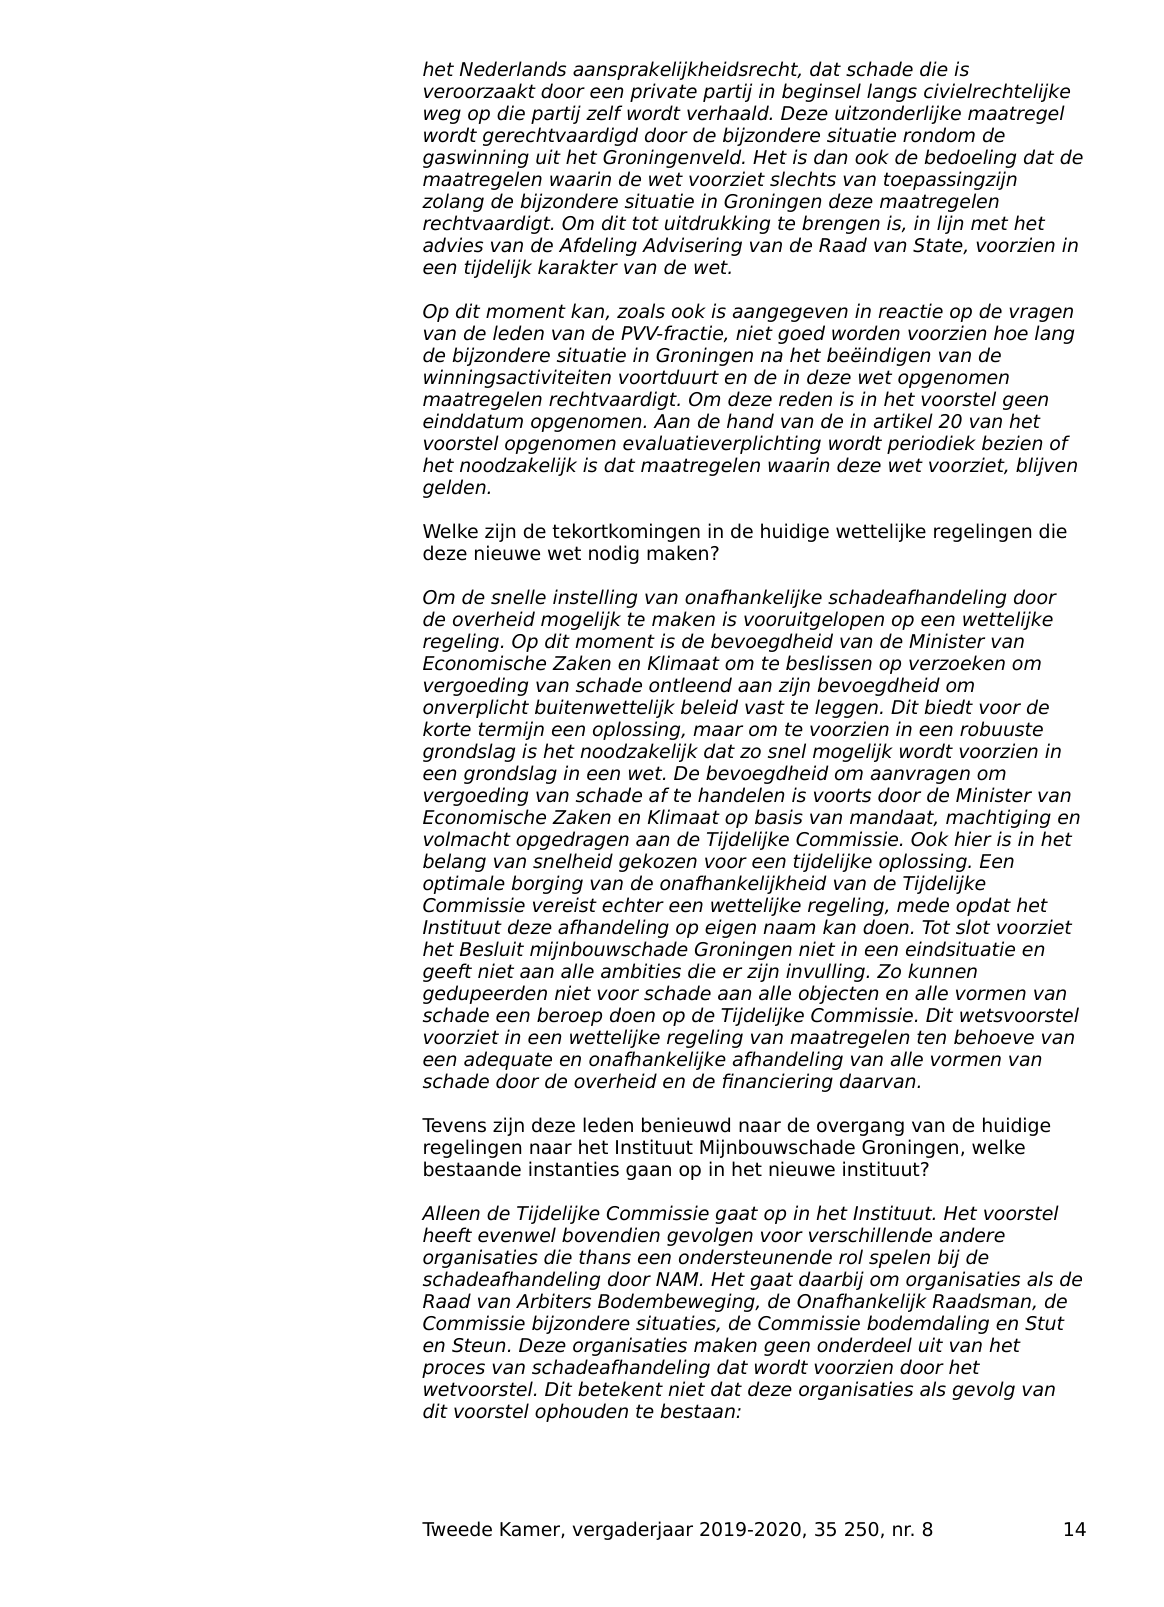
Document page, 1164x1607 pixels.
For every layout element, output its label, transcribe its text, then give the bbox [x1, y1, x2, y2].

text Alleen de Tijdelijke Commissie gaat op in het Instituut. Het voorstel heeft evenwel bovendien gevolgen voor verschillende andere organisaties die thans een ondersteunende rol spelen bij de schadeafhandeling door NAM. Het gaat daarbij om organisaties als de Raad van Arbiters Bodembeweging, de Onafhankelijk Raadsman, de Commissie bijzondere situaties, de Commissie bodemdaling en Stut en Steun. Deze organisaties maken geen onderdeel uit van het proces van schadeafhandeling dat wordt voorzien door het wetvoorstel. Dit betekent niet dat deze organisaties als gevolg van dit voorstel ophouden te bestaan: [422, 1203, 1087, 1423]
text Tevens zijn deze leden benieuwd naar de overgang van de huidige regelingen naar het Instituut Mijnbouwschade Groningen, welke bestaande instanties gaan op in het nieuwe instituut? [422, 1115, 1087, 1181]
text Op dit moment kan, zoals ook is aangegeven in reactie op de vragen van de leden van de PVV-fractie, niet goed worden voorzien hoe lang de bijzondere situatie in Groningen na het beëindigen van de winningsactiviteiten voortduurt en de in deze wet opgenomen maatregelen rechtvaardigt. Om deze reden is in het voorstel geen einddatum opgenomen. Aan de hand van de in artikel 20 van het voorstel opgenomen evaluatieverplichting wordt periodiek bezien of het noodzakelijk is dat maatregelen waarin deze wet voorziet, blijven gelden. [422, 301, 1087, 499]
text Om de snelle instelling van onafhankelijke schadeafhandeling door de overheid mogelijk te maken is vooruitgelopen op een wettelijke regeling. Op dit moment is de bevoegdheid van de Minister van Economische Zaken en Klimaat om te beslissen op verzoeken om vergoeding van schade ontleend aan zijn bevoegdheid om onverplicht buitenwettelijk beleid vast te leggen. Dit biedt voor de korte termijn een oplossing, maar om te voorzien in een robuuste grondslag is het noodzakelijk dat zo snel mogelijk wordt voorzien in een grondslag in een wet. De bevoegdheid om aanvragen om vergoeding van schade af te handelen is voorts door de Minister van Economische Zaken en Klimaat op basis van mandaat, machtiging en volmacht opgedragen aan de Tijdelijke Commissie. Ook hier is in het belang van snelheid gekozen voor een tijdelijke oplossing. Een optimale borging van de onafhankelijkheid van de Tijdelijke Commissie vereist echter een wettelijke regeling, mede opdat het Instituut deze afhandeling op eigen naam kan doen. Tot slot voorziet het Besluit mijnbouwschade Groningen niet in een eindsituatie en geeft niet aan alle ambities die er zijn invulling. Zo kunnen gedupeerden niet voor schade aan alle objecten en alle vormen van schade een beroep doen op de Tijdelijke Commissie. Dit wetsvoorstel voorziet in een wettelijke regeling van maatregelen ten behoeve van een adequate en onafhankelijke afhandeling van alle vormen van schade door de overheid en de financiering daarvan. [422, 587, 1087, 1093]
text Welke zijn de tekortkomingen in de huidige wettelijke regelingen die deze nieuwe wet nodig maken? [422, 521, 1087, 565]
text het Nederlands aansprakelijkheidsrecht, dat schade die is veroorzaakt door een private partij in beginsel langs civielrechtelijke weg op die partij zelf wordt verhaald. Deze uitzonderlijke maatregel wordt gerechtvaardigd door de bijzondere situatie rondom de gaswinning uit het Groningenveld. Het is dan ook de bedoeling dat de maatregelen waarin de wet voorziet slechts van toepassingzijn zolang de bijzondere situatie in Groningen deze maatregelen rechtvaardigt. Om dit tot uitdrukking te brengen is, in lijn met het advies van de Afdeling Advisering van de Raad van State, voorzien in een tijdelijk karakter van de wet. [422, 59, 1087, 279]
